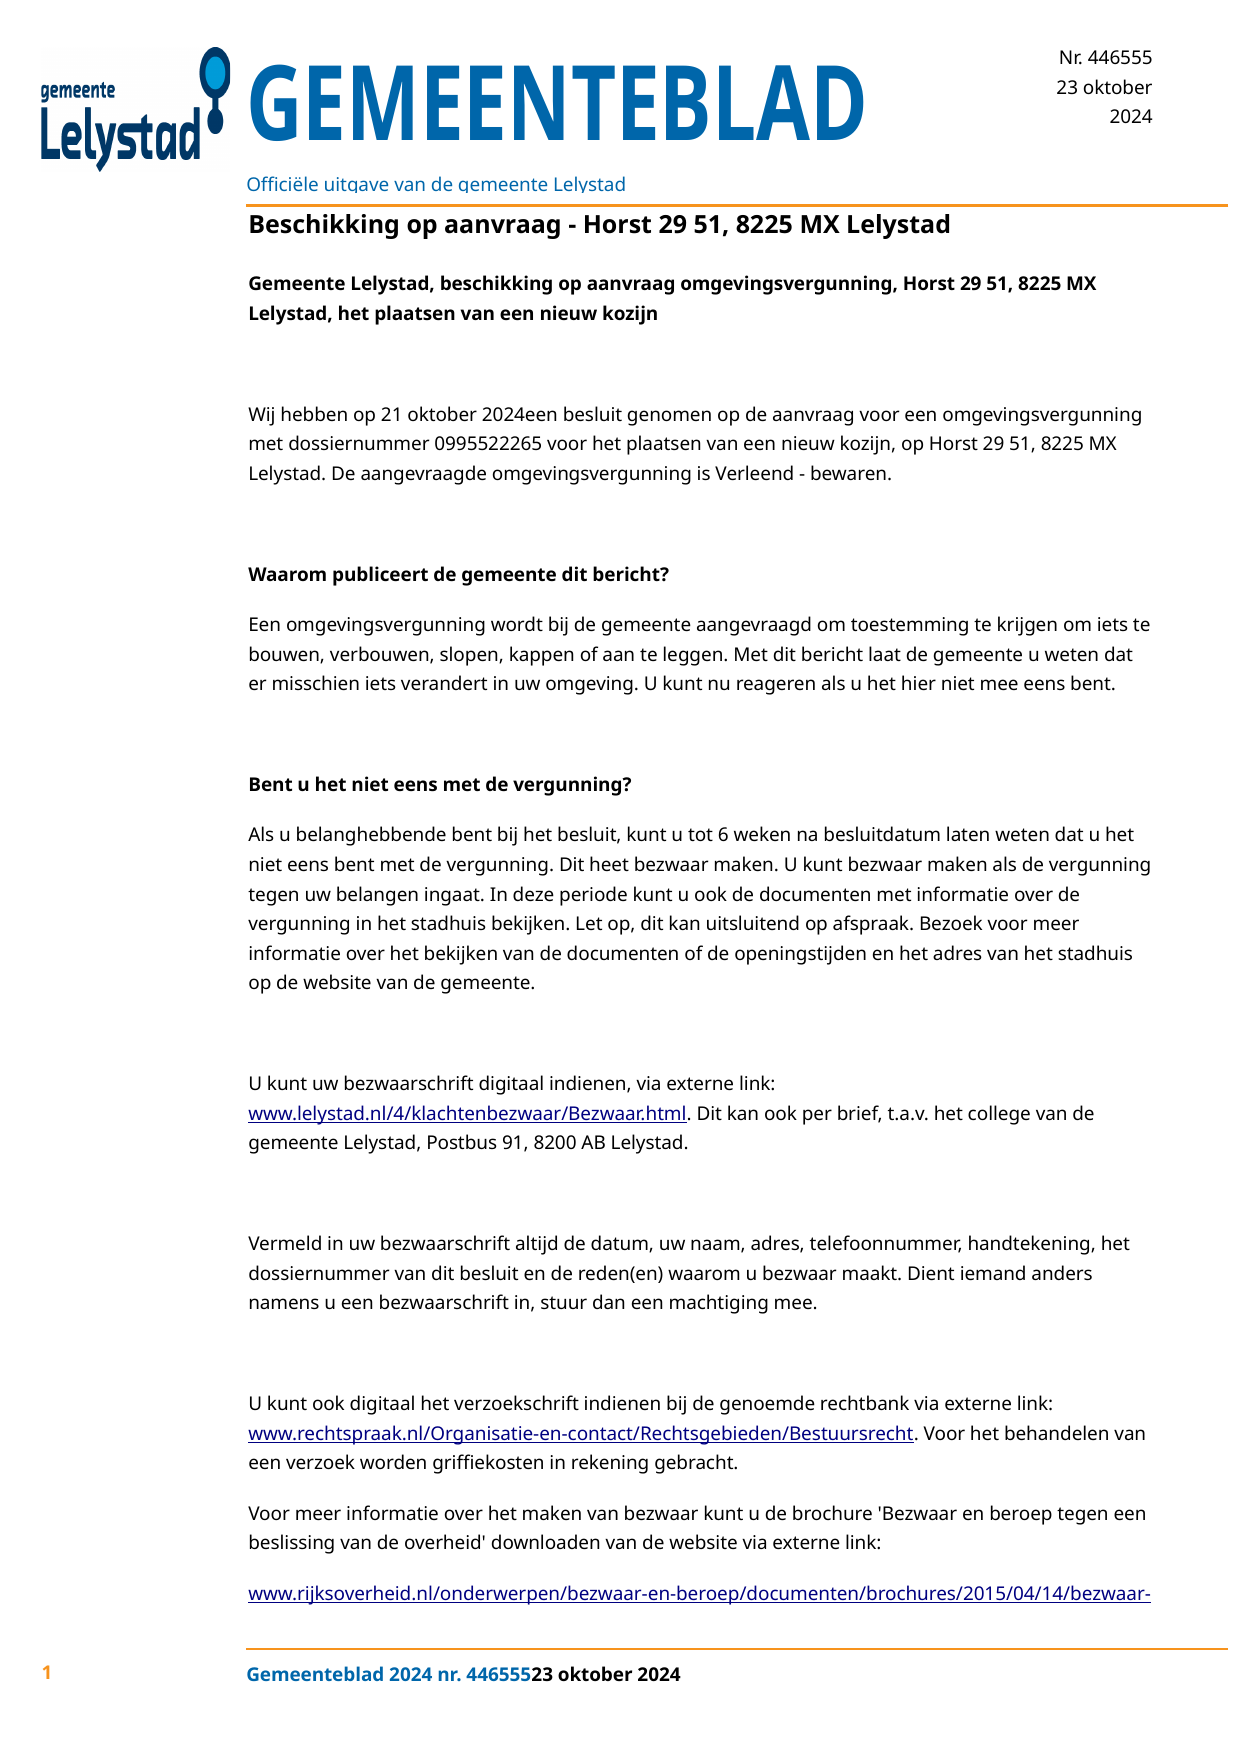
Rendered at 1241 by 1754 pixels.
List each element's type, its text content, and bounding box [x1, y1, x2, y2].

text Bent u het niet eens met de vergunning? [248, 771, 1152, 797]
text U kunt ook digitaal het verzoekschrift indienen bij de genoemde rechtbank via externe link: www.rechtspraak.nl/Organisatie-en-contact/Rechtsgebieden/Bestuursrecht. Voor het behandelen van een verzoek worden griffiekosten in rekening gebracht. [248, 1390, 1152, 1475]
text Waarom publiceert de gemeente dit bericht? [248, 561, 1152, 586]
text Vermeld in uw bezwaarschrift altijd de datum, uw naam, adres, telefoonnummer, handtekening, het dossiernummer van dit besluit en de reden(en) waarom u bezwaar maakt. Dient iemand anders namens u een bezwaarschrift in, stuur dan een machtiging mee. [248, 1230, 1152, 1315]
text Beschikking op aanvraag - Horst 29 51, 8225 MX Lelystad [248, 207, 1152, 241]
picture [41, 47, 231, 172]
text Voor meer informatie over het maken van bezwaar kunt u de brochure 'Bezwaar en beroep tegen een beslissing van de overheid' downloaden van de website via externe link: [248, 1500, 1152, 1555]
text www.rijksoverheid.nl/onderwerpen/bezwaar-en-beroep/documenten/brochures/2015/04/14/bezwaar- [248, 1580, 1152, 1606]
text Wij hebben op 21 oktober 2024een besluit genomen op de aanvraag voor een omgevingsvergunning met dossiernummer 0995522265 voor het plaatsen van een nieuw kozijn, op Horst 29 51, 8225 MX Lelystad. De aangevraagde omgevingsvergunning is Verleend - bewaren. [248, 401, 1152, 486]
text Een omgevingsvergunning wordt bij de gemeente aangevraagd om toestemming te krijgen om iets te bouwen, verbouwen, slopen, kappen of aan te leggen. Met dit bericht laat de gemeente u weten dat er misschien iets verandert in uw omgeving. U kunt nu reageren als u het hier niet mee eens bent. [248, 611, 1152, 696]
text U kunt uw bezwaarschrift digitaal indienen, via externe link: www.lelystad.nl/4/klachtenbezwaar/Bezwaar.html. Dit kan ook per brief, t.a.v. het college van de gemeente Lelystad, Postbus 91, 8200 AB Lelystad. [248, 1070, 1152, 1155]
text Als u belanghebbende bent bij het besluit, kunt u tot 6 weken na besluitdatum laten weten dat u het niet eens bent met de vergunning. Dit heet bezwaar maken. U kunt bezwaar maken als de vergunning tegen uw belangen ingaat. In deze periode kunt u ook de documenten met informatie over de vergunning in het stadhuis bekijken. Let op, dit kan uitsluitend op afspraak. Bezoek voor meer informatie over het bekijken van de documenten of de openingstijden en het adres van het stadhuis op de website van de gemeente. [248, 822, 1152, 995]
text Gemeente Lelystad, beschikking op aanvraag omgevingsvergunning, Horst 29 51, 8225 MX Lelystad, het plaatsen van een nieuw kozijn [248, 270, 1152, 326]
